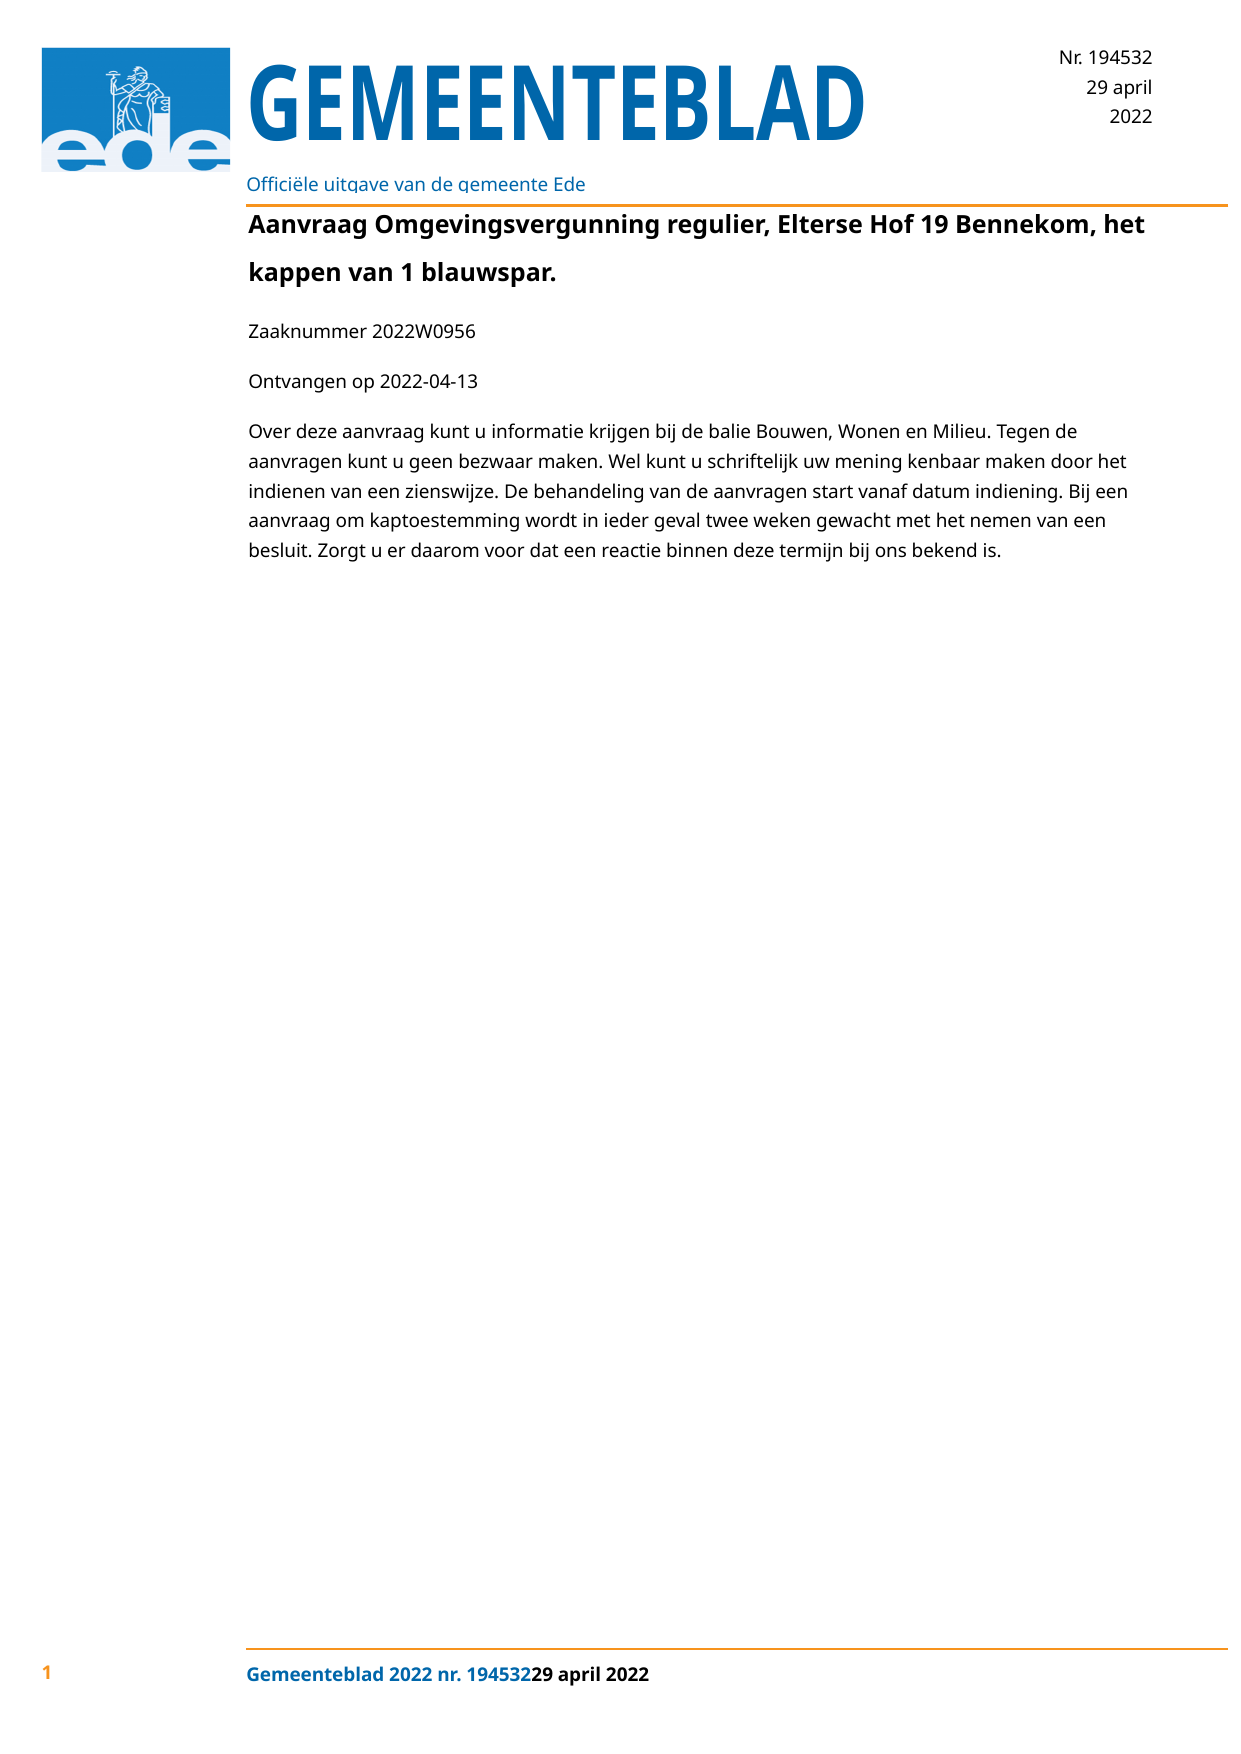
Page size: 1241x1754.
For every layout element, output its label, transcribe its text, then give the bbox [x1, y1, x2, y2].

text Aanvraag Omgevingsvergunning regulier, Elterse Hof 19 Bennekom, het kappen van 1 blauwspar. [248, 207, 1152, 288]
text Zaaknummer 2022W0956 [248, 318, 1152, 344]
text Ontvangen op 2022-04-13 [248, 368, 1152, 394]
text Over deze aanvraag kunt u informatie krijgen bij de balie Bouwen, Wonen en Milieu. Tegen de aanvragen kunt u geen bezwaar maken. Wel kunt u schriftelijk uw mening kenbaar maken door het indienen van een zienswijze. De behandeling van de aanvragen start vanaf datum indiening. Bij een aanvraag om kaptoestemming wordt in ieder geval twee weken gewacht met het nemen van een besluit. Zorgt u er daarom voor dat een reactie binnen deze termijn bij ons bekend is. [248, 419, 1152, 563]
picture [41, 47, 231, 172]
